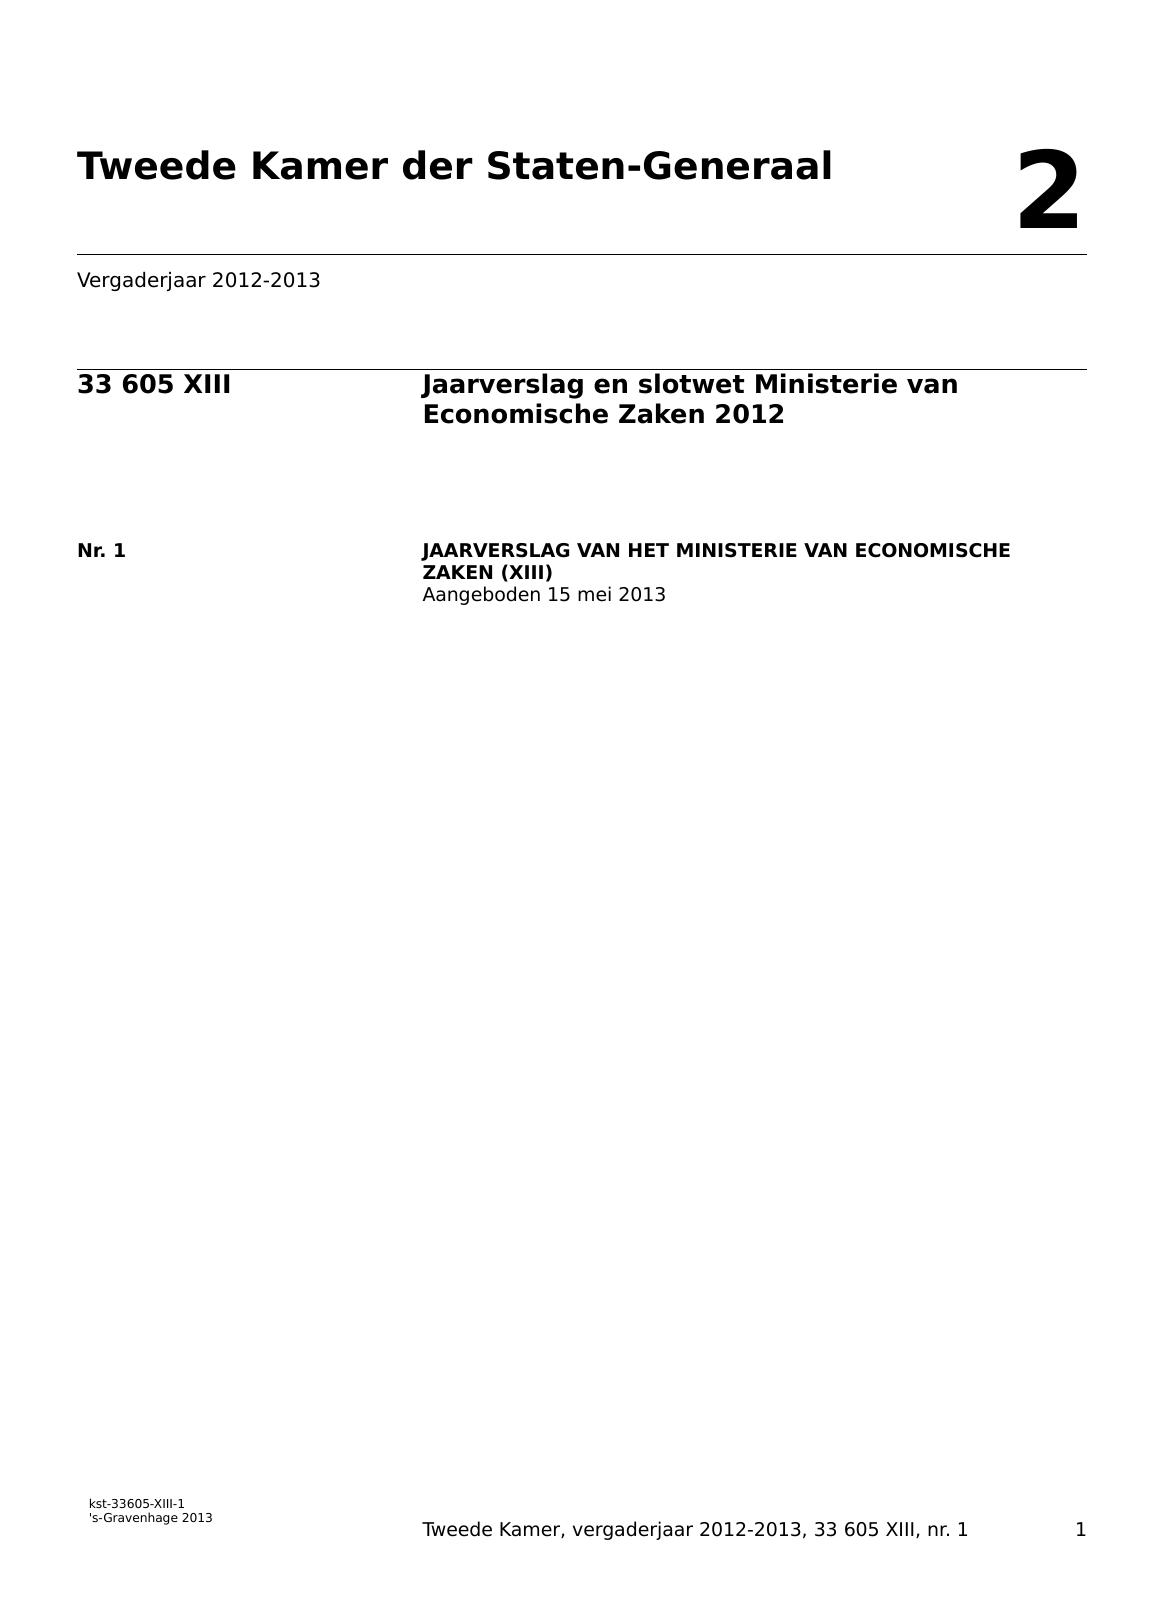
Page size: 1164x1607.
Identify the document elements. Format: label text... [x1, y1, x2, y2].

table_header Tweede Kamer der Staten-Generaal [77, 130, 886, 254]
subtitle Nr. 1 JAARVERSLAG VAN HET MINISTERIE VAN ECONOMISCHE ZAKEN (XIII) [77, 540, 1087, 584]
text Aangeboden 15 mei 2013 [422, 584, 1087, 606]
text 's-Gravenhage 2013 [88, 1511, 323, 1525]
table_cell Vergaderjaar 2012-2013 [77, 255, 1087, 369]
table_header 2 [886, 130, 1087, 254]
text kst-33605-XIII-1 [88, 1497, 323, 1511]
subtitle 33 605 XIII Jaarverslag en slotwet Ministerie van Economische Zaken 2012 [77, 370, 1087, 429]
